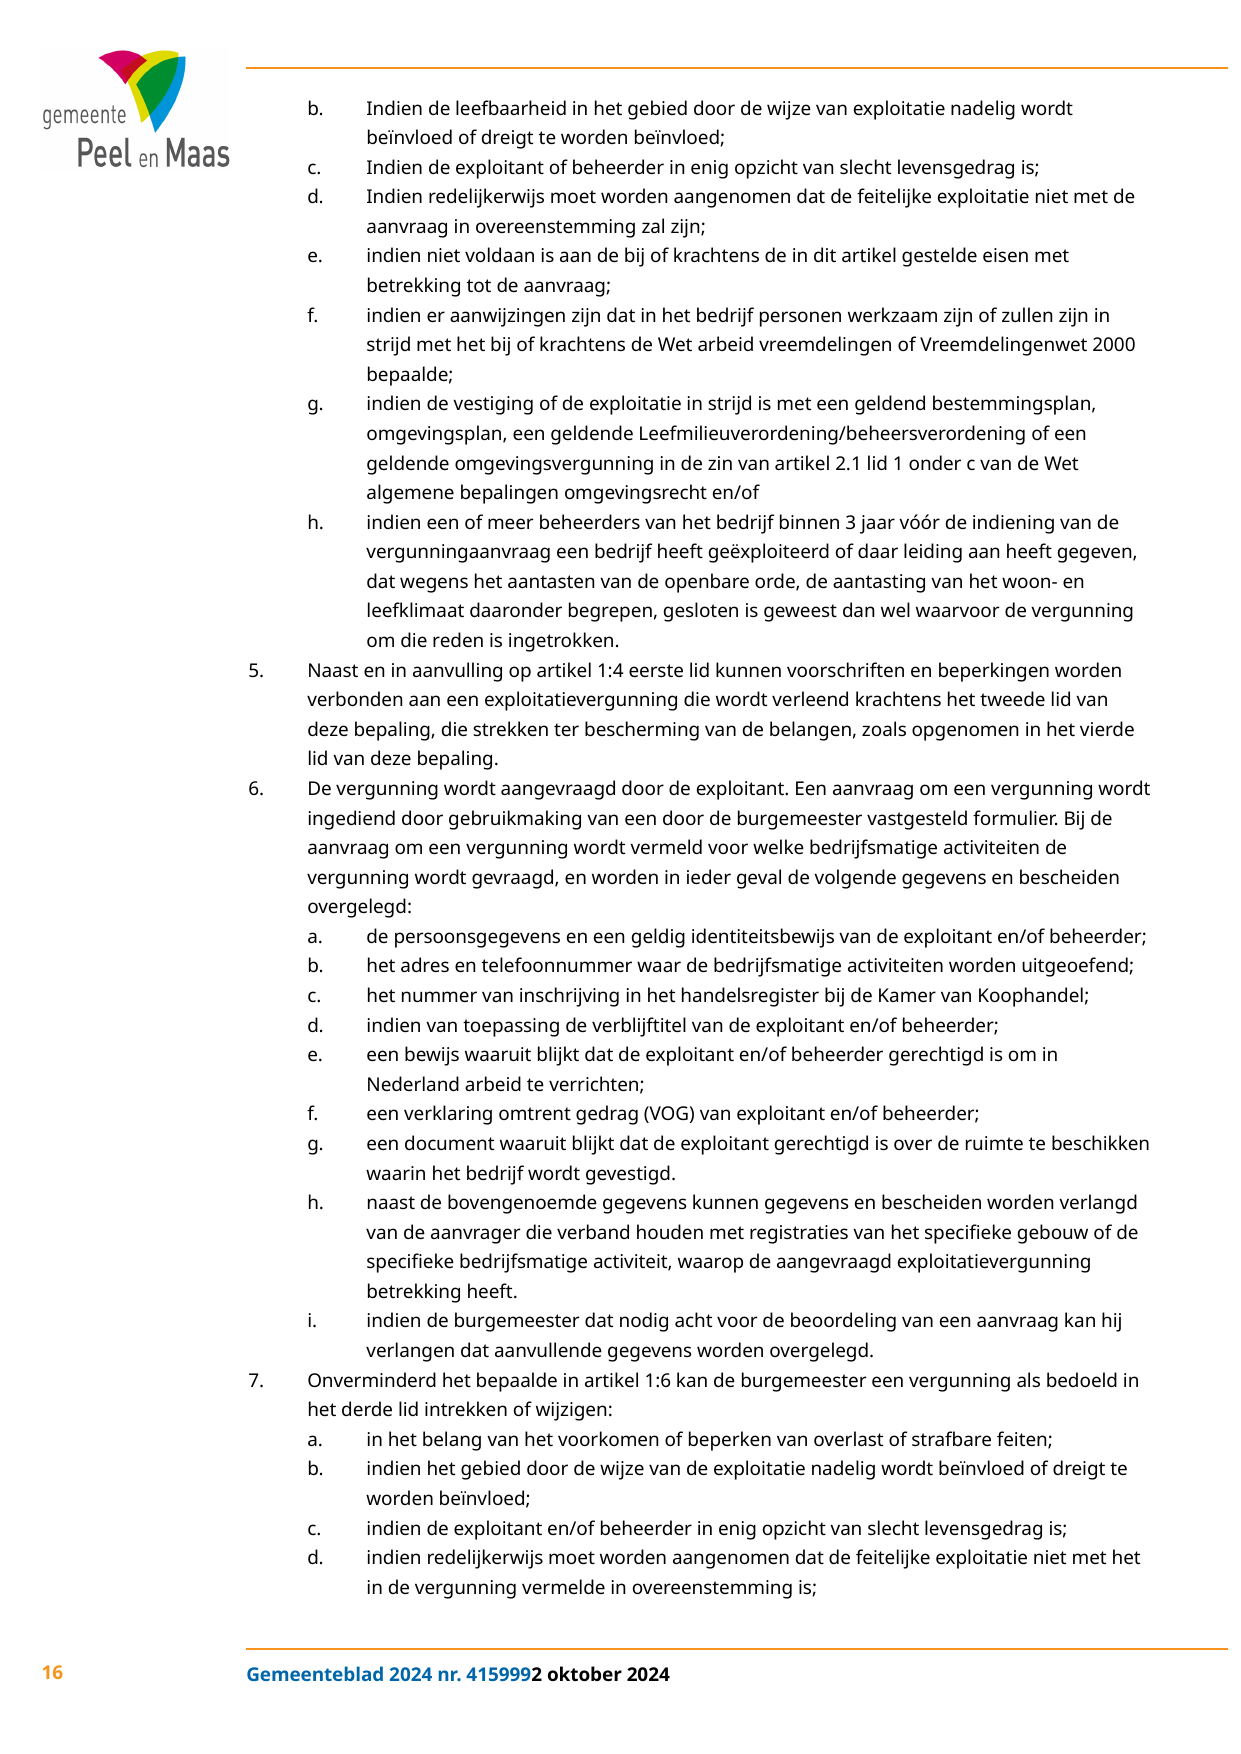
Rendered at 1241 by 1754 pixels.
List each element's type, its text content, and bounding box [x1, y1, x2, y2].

list De vergunning wordt aangevraagd door de exploitant. Een aanvraag om een vergunning wordt ingediend door gebruikmaking van een door de burgemeester vastgesteld formulier. Bij de aanvraag om een vergunning wordt vermeld voor welke bedrijfsmatige activiteiten de vergunning wordt gevraagd, en worden in ieder geval de volgende gegevens en bescheiden overgelegd: [248, 775, 1152, 919]
list indien niet voldaan is aan de bij of krachtens de in dit artikel gestelde eisen met betrekking tot de aanvraag; [307, 243, 1152, 298]
list indien de burgemeester dat nodig acht voor de beoordeling van een aanvraag kan hij verlangen dat aanvullende gegevens worden overgelegd. [307, 1308, 1152, 1363]
list het nummer van inschrijving in het handelsregister bij de Kamer van Koophandel; [307, 982, 1152, 1008]
list indien er aanwijzingen zijn dat in het bedrijf personen werkzaam zijn of zullen zijn in strijd met het bij of krachtens de Wet arbeid vreemdelingen of Vreemdelingenwet 2000 bepaalde; [307, 302, 1152, 387]
list indien een of meer beheerders van het bedrijf binnen 3 jaar vóór de indiening van de vergunningaanvraag een bedrijf heeft geëxploiteerd of daar leiding aan heeft gegeven, dat wegens het aantasten van de openbare orde, de aantasting van het woon- en leefklimaat daaronder begrepen, gesloten is geweest dan wel waarvoor de vergunning om die reden is ingetrokken. [307, 509, 1152, 653]
list indien redelijkerwijs moet worden aangenomen dat de feitelijke exploitatie niet met het in de vergunning vermelde in overeenstemming is; [307, 1544, 1152, 1600]
list Indien de exploitant of beheerder in enig opzicht van slecht levensgedrag is; [307, 154, 1152, 180]
list indien de vestiging of de exploitatie in strijd is met een geldend bestemmingsplan, omgevingsplan, een geldende Leefmilieuverordening/beheersverordening of een geldende omgevingsvergunning in de zin van artikel 2.1 lid 1 onder c van de Wet algemene bepalingen omgevingsrecht en/of [307, 391, 1152, 505]
list Naast en in aanvulling op artikel 1:4 eerste lid kunnen voorschriften en beperkingen worden verbonden aan een exploitatievergunning die wordt verleend krachtens het tweede lid van deze bepaling, die strekken ter bescherming van de belangen, zoals opgenomen in het vierde lid van deze bepaling. [248, 657, 1152, 771]
list een document waaruit blijkt dat de exploitant gerechtigd is over de ruimte te beschikken waarin het bedrijf wordt gevestigd. [307, 1130, 1152, 1186]
list een bewijs waaruit blijkt dat de exploitant en/of beheerder gerechtigd is om in Nederland arbeid te verrichten; [307, 1041, 1152, 1097]
list indien van toepassing de verblijftitel van de exploitant en/of beheerder; [307, 1012, 1152, 1038]
picture [41, 47, 231, 172]
list het adres en telefoonnummer waar de bedrijfsmatige activiteiten worden uitgeoefend; [307, 953, 1152, 978]
list in het belang van het voorkomen of beperken van overlast of strafbare feiten; [307, 1426, 1152, 1452]
list een verklaring omtrent gedrag (VOG) van exploitant en/of beheerder; [307, 1101, 1152, 1126]
list Indien redelijkerwijs moet worden aangenomen dat de feitelijke exploitatie niet met de aanvraag in overeenstemming zal zijn; [307, 183, 1152, 239]
list naast de bovengenoemde gegevens kunnen gegevens en bescheiden worden verlangd van de aanvrager die verband houden met registraties van het specifieke gebouw of de specifieke bedrijfsmatige activiteit, waarop de aangevraagd exploitatievergunning betrekking heeft. [307, 1189, 1152, 1304]
list indien het gebied door de wijze van de exploitatie nadelig wordt beïnvloed of dreigt te worden beïnvloed; [307, 1456, 1152, 1511]
list Onverminderd het bepaalde in artikel 1:6 kan de burgemeester een vergunning als bedoeld in het derde lid intrekken of wijzigen: [248, 1367, 1152, 1422]
list de persoonsgegevens en een geldig identiteitsbewijs van de exploitant en/of beheerder; [307, 923, 1152, 949]
list indien de exploitant en/of beheerder in enig opzicht van slecht levensgedrag is; [307, 1515, 1152, 1541]
list Indien de leefbaarheid in het gebied door de wijze van exploitatie nadelig wordt beïnvloed of dreigt te worden beïnvloed; [307, 95, 1152, 150]
